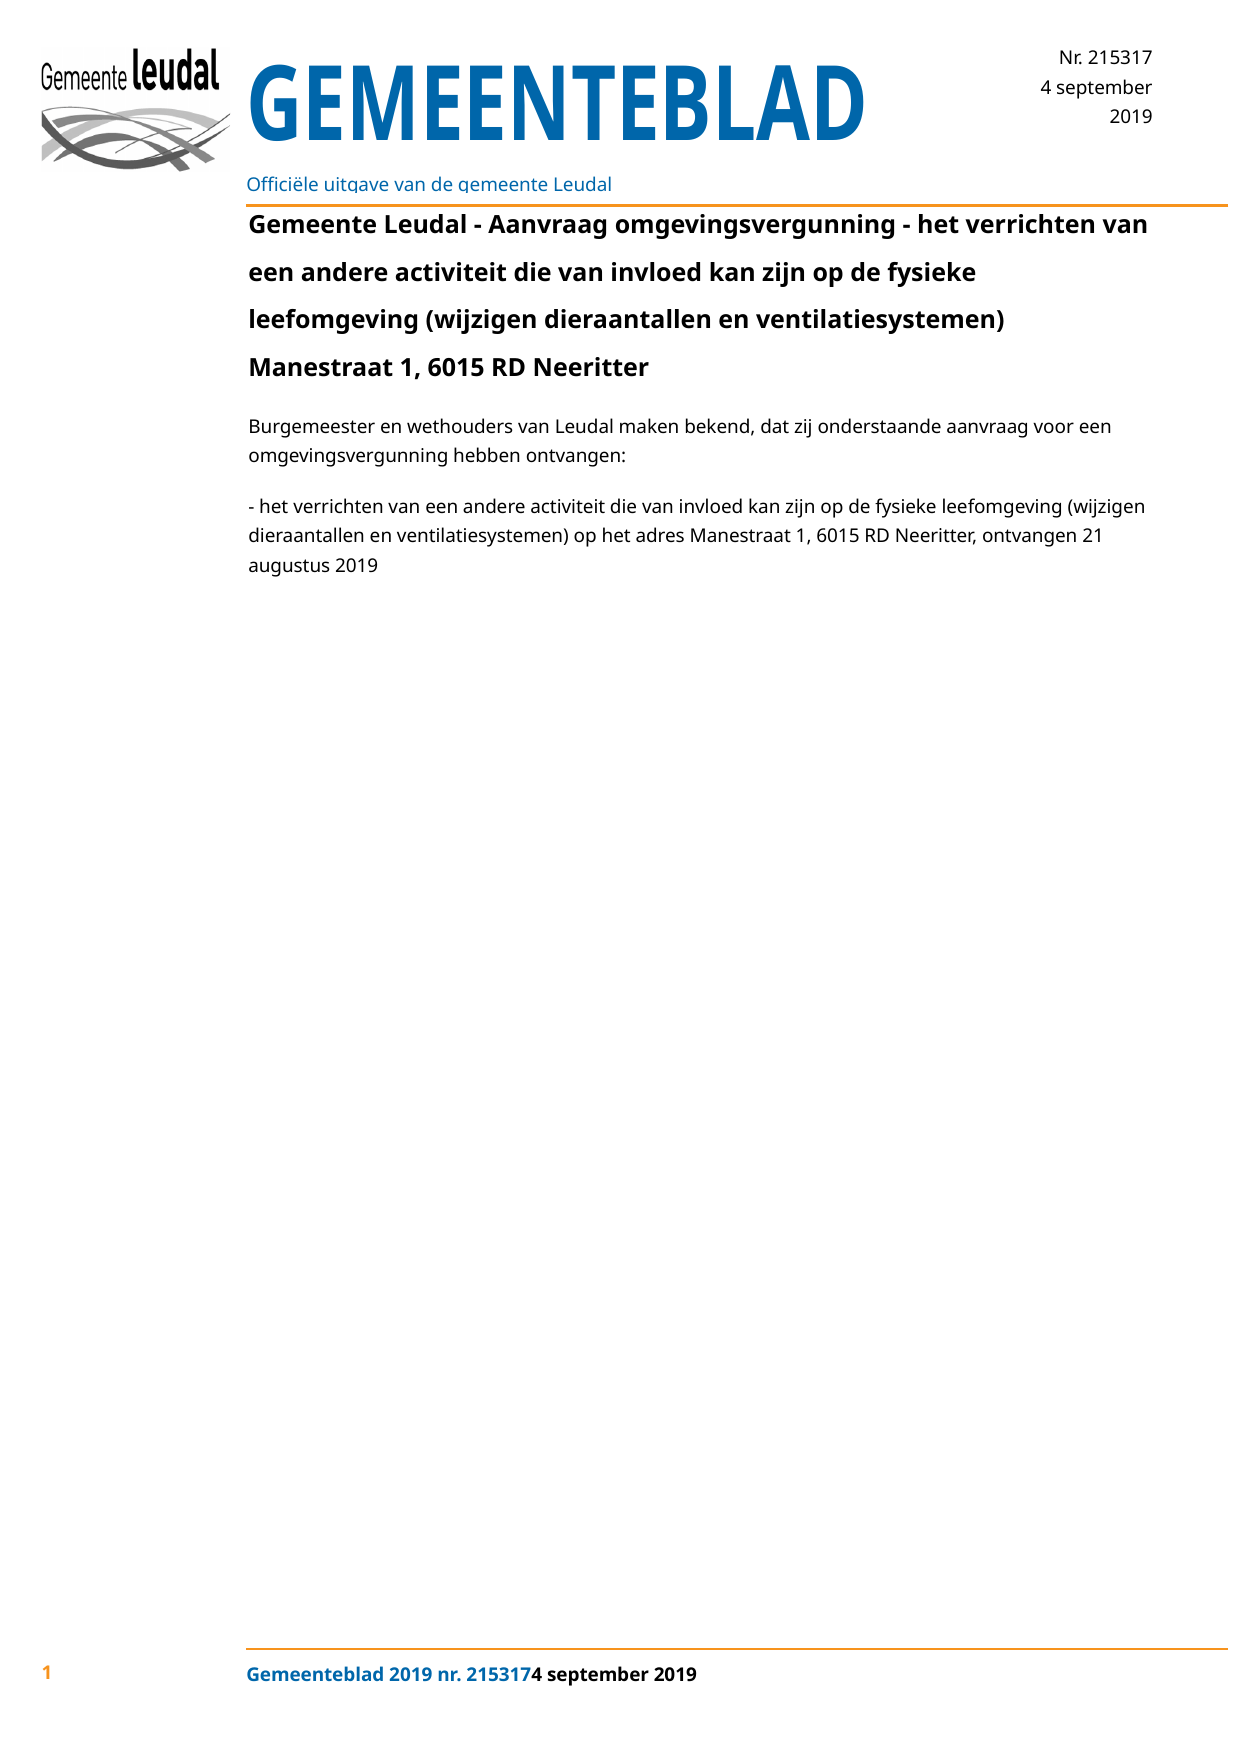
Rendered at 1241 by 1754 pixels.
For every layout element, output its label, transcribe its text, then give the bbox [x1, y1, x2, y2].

text Gemeente Leudal - Aanvraag omgevingsvergunning - het verrichten van een andere activiteit die van invloed kan zijn op de fysieke leefomgeving (wijzigen dieraantallen en ventilatiesystemen) Manestraat 1, 6015 RD Neeritter [248, 207, 1152, 384]
picture [41, 47, 231, 172]
text Burgemeester en wethouders van Leudal maken bekend, dat zij onderstaande aanvraag voor een omgevingsvergunning hebben ontvangen: [248, 413, 1152, 468]
text - het verrichten van een andere activiteit die van invloed kan zijn op de fysieke leefomgeving (wijzigen dieraantallen en ventilatiesystemen) op het adres Manestraat 1, 6015 RD Neeritter, ontvangen 21 augustus 2019 [248, 493, 1152, 578]
